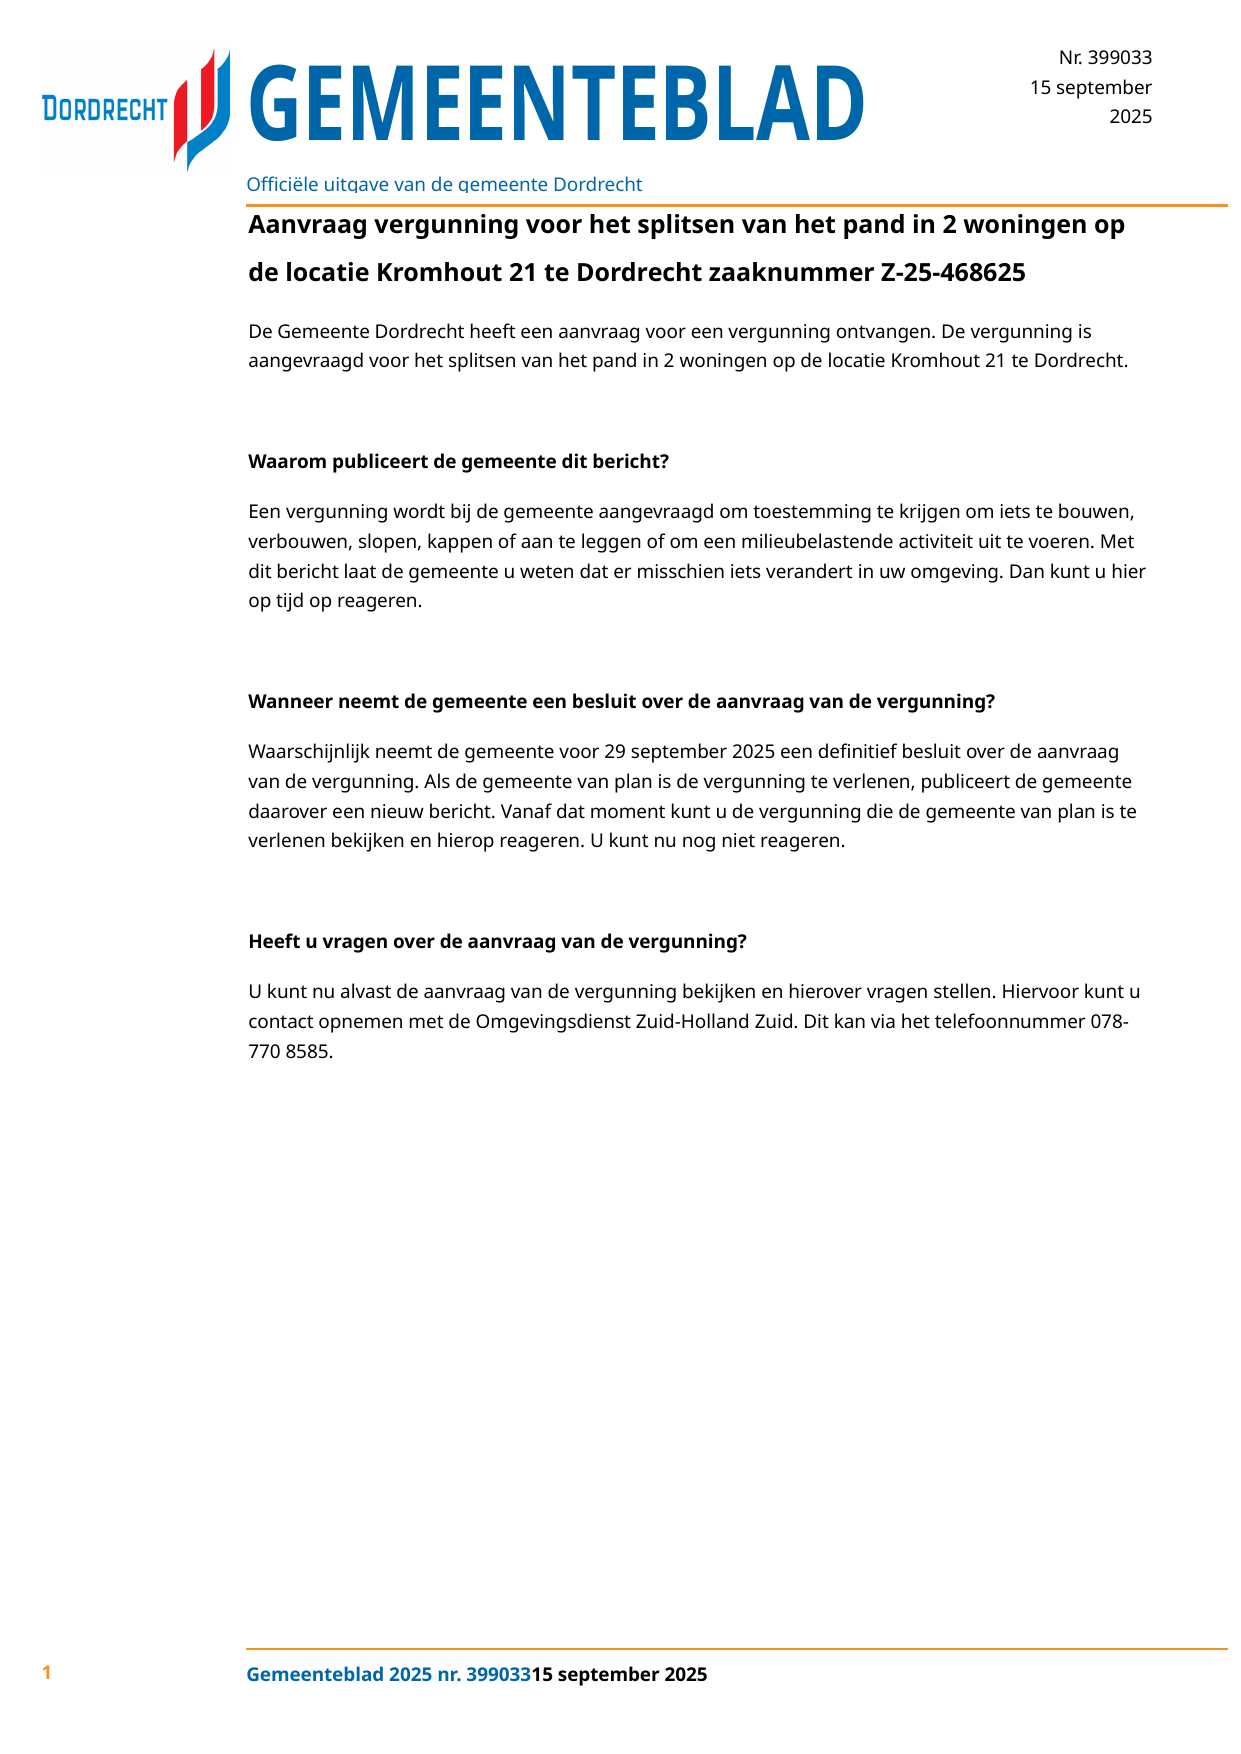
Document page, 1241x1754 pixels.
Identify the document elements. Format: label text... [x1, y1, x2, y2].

text U kunt nu alvast de aanvraag van de vergunning bekijken en hierover vragen stellen. Hiervoor kunt u contact opnemen met de Omgevingsdienst Zuid-Holland Zuid. Dit kan via het telefoonnummer 078-770 8585. [248, 979, 1152, 1064]
text Wanneer neemt de gemeente een besluit over de aanvraag van de vergunning? [248, 688, 1152, 714]
text Een vergunning wordt bij de gemeente aangevraagd om toestemming te krijgen om iets te bouwen, verbouwen, slopen, kappen of aan te leggen of om een milieubelastende activiteit uit te voeren. Met dit bericht laat de gemeente u weten dat er misschien iets verandert in uw omgeving. Dan kunt u hier op tijd op reageren. [248, 499, 1152, 613]
text De Gemeente Dordrecht heeft een aanvraag voor een vergunning ontvangen. De vergunning is aangevraagd voor het splitsen van het pand in 2 woningen op de locatie Kromhout 21 te Dordrecht. [248, 318, 1152, 373]
text Heeft u vragen over de aanvraag van de vergunning? [248, 928, 1152, 954]
text Waarschijnlijk neemt de gemeente voor 29 september 2025 een definitief besluit over de aanvraag van de vergunning. Als de gemeente van plan is de vergunning te verlenen, publiceert de gemeente daarover een nieuw bericht. Vanaf dat moment kunt u de vergunning die de gemeente van plan is te verlenen bekijken en hierop reageren. U kunt nu nog niet reageren. [248, 739, 1152, 853]
text Aanvraag vergunning voor het splitsen van het pand in 2 woningen op de locatie Kromhout 21 te Dordrecht zaaknummer Z-25-468625 [248, 207, 1152, 288]
text Waarom publiceert de gemeente dit bericht? [248, 448, 1152, 474]
picture [41, 47, 231, 172]
